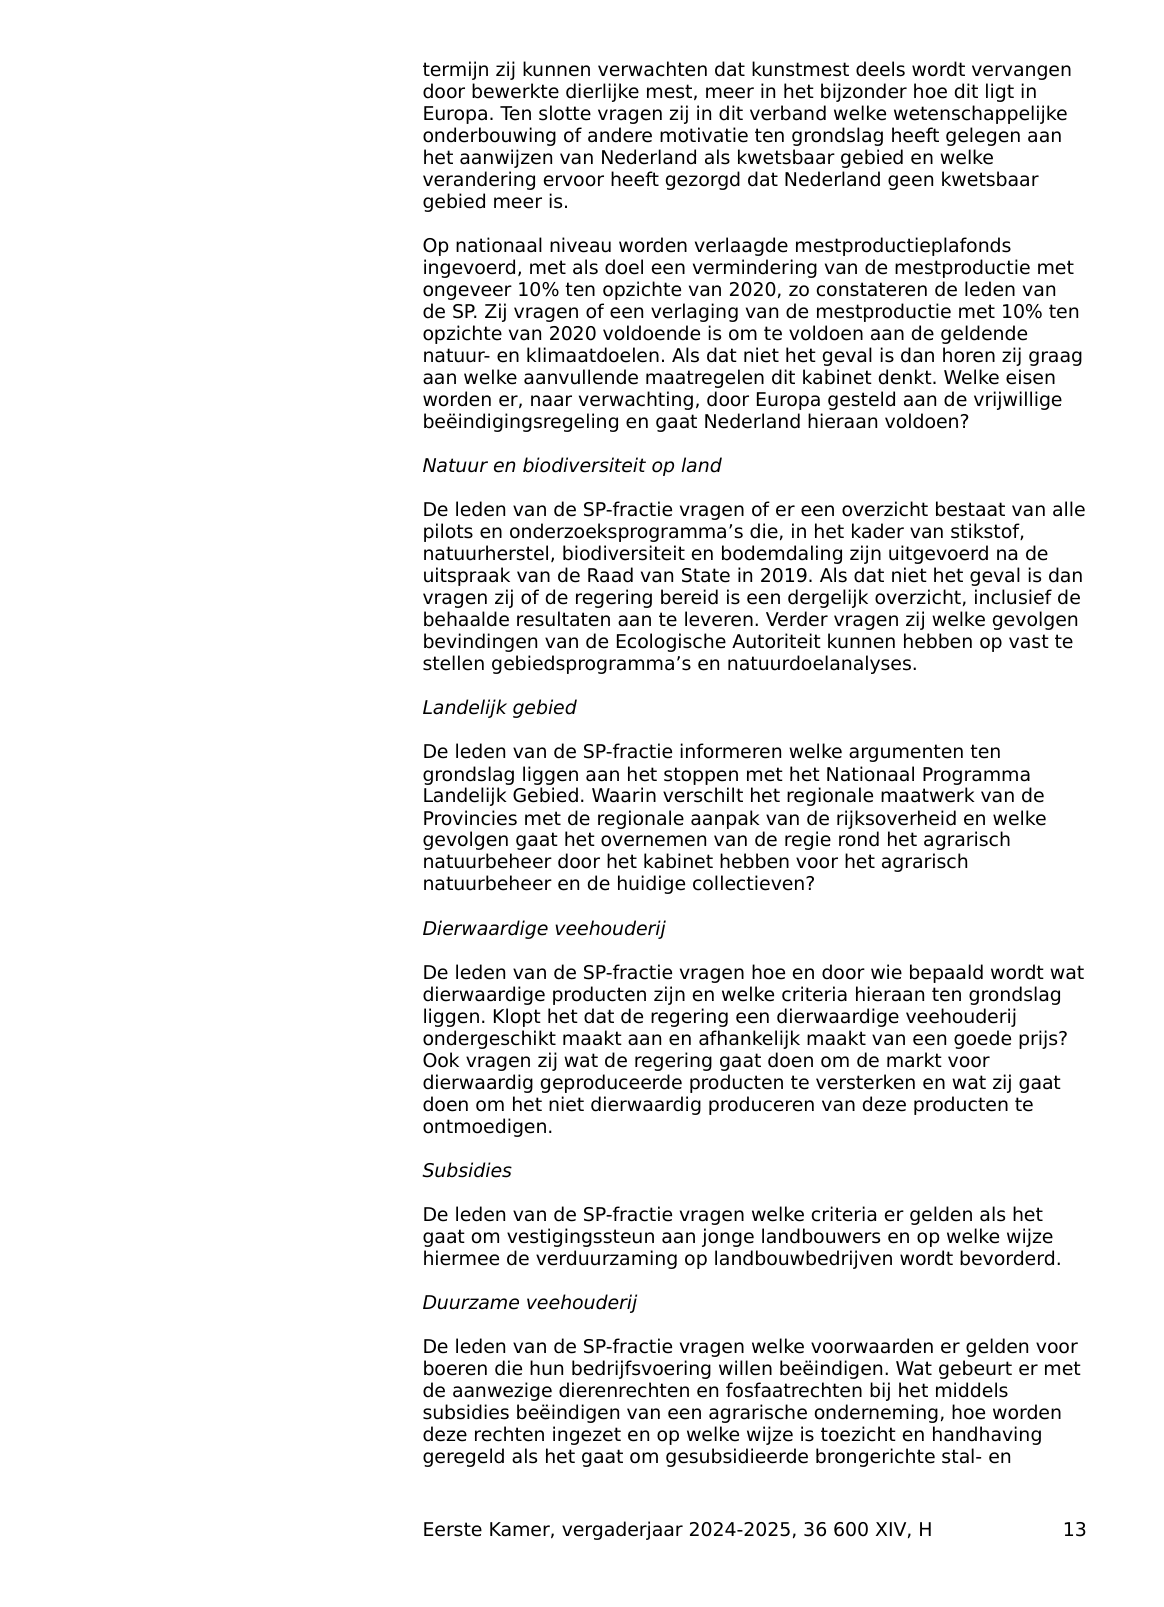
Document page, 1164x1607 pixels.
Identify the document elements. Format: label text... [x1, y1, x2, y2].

text termijn zij kunnen verwachten dat kunstmest deels wordt vervangen door bewerkte dierlijke mest, meer in het bijzonder hoe dit ligt in Europa. Ten slotte vragen zij in dit verband welke wetenschappelijke onderbouwing of andere motivatie ten grondslag heeft gelegen aan het aanwijzen van Nederland als kwetsbaar gebied en welke verandering ervoor heeft gezorgd dat Nederland geen kwetsbaar gebied meer is. [422, 59, 1087, 213]
subtitle Duurzame veehouderĳ [422, 1292, 1087, 1314]
text De leden van de SP-fractie vragen welke criteria er gelden als het gaat om vestigingssteun aan jonge landbouwers en op welke wijze hiermee de verduurzaming op landbouwbedrijven wordt bevorderd. [422, 1204, 1087, 1270]
subtitle Dierwaardige veehouderij [422, 917, 1087, 939]
subtitle Subsidies [422, 1160, 1087, 1182]
text De leden van de SP-fractie informeren welke argumenten ten grondslag liggen aan het stoppen met het Nationaal Programma Landelijk Gebied. Waarin verschilt het regionale maatwerk van de Provincies met de regionale aanpak van de rijksoverheid en welke gevolgen gaat het overnemen van de regie rond het agrarisch natuurbeheer door het kabinet hebben voor het agrarisch natuurbeheer en de huidige collectieven? [422, 741, 1087, 895]
text De leden van de SP-fractie vragen of er een overzicht bestaat van alle pilots en onderzoeksprogramma’s die, in het kader van stikstof, natuurherstel, biodiversiteit en bodemdaling zijn uitgevoerd na de uitspraak van de Raad van State in 2019. Als dat niet het geval is dan vragen zij of de regering bereid is een dergelijk overzicht, inclusief de behaalde resultaten aan te leveren. Verder vragen zij welke gevolgen bevindingen van de Ecologische Autoriteit kunnen hebben op vast te stellen gebiedsprogramma’s en natuurdoelanalyses. [422, 499, 1087, 675]
text De leden van de SP-fractie vragen welke voorwaarden er gelden voor boeren die hun bedrijfsvoering willen beëindigen. Wat gebeurt er met de aanwezige dierenrechten en fosfaatrechten bij het middels subsidies beëindigen van een agrarische onderneming, hoe worden deze rechten ingezet en op welke wijze is toezicht en handhaving geregeld als het gaat om gesubsidieerde brongerichte stal- en [422, 1336, 1087, 1468]
text De leden van de SP-fractie vragen hoe en door wie bepaald wordt wat dierwaardige producten zijn en welke criteria hieraan ten grondslag liggen. Klopt het dat de regering een dierwaardige veehouderij ondergeschikt maakt aan en afhankelijk maakt van een goede prijs? Ook vragen zij wat de regering gaat doen om de markt voor dierwaardig geproduceerde producten te versterken en wat zij gaat doen om het niet dierwaardig produceren van deze producten te ontmoedigen. [422, 962, 1087, 1137]
text Op nationaal niveau worden verlaagde mestproductieplafonds ingevoerd, met als doel een vermindering van de mestproductie met ongeveer 10% ten opzichte van 2020, zo constateren de leden van de SP. Zij vragen of een verlaging van de mestproductie met 10% ten opzichte van 2020 voldoende is om te voldoen aan de geldende natuur- en klimaatdoelen. Als dat niet het geval is dan horen zij graag aan welke aanvullende maatregelen dit kabinet denkt. Welke eisen worden er, naar verwachting, door Europa gesteld aan de vrijwillige beëindigingsregeling en gaat Nederland hieraan voldoen? [422, 235, 1087, 433]
subtitle Landelijk gebied [422, 697, 1087, 719]
subtitle Natuur en biodiversiteit op land [422, 455, 1087, 477]
